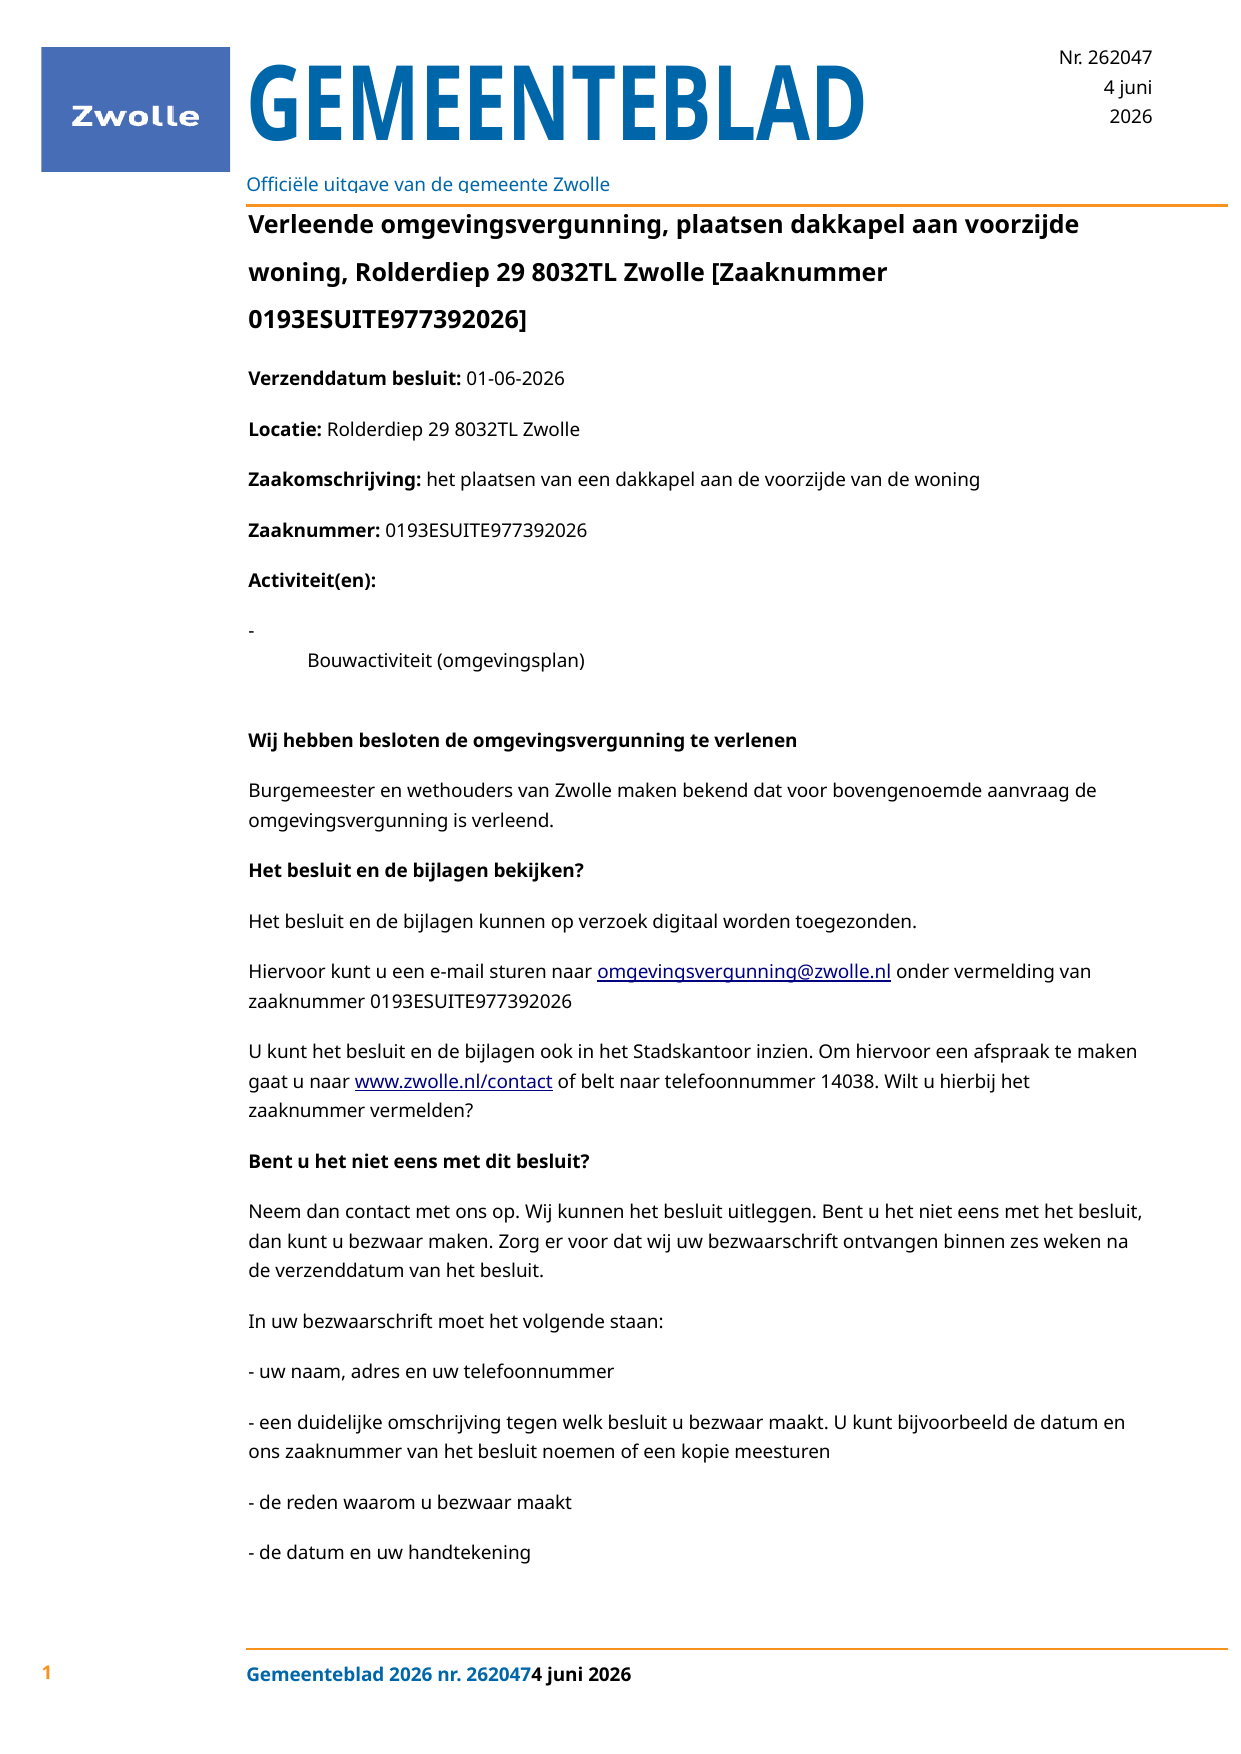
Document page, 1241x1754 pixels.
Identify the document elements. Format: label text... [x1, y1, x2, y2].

text - de datum en uw handtekening [248, 1539, 1152, 1565]
text Het besluit en de bijlagen kunnen op verzoek digitaal worden toegezonden. [248, 908, 1152, 934]
text - uw naam, adres en uw telefoonnummer [248, 1358, 1152, 1384]
text U kunt het besluit en de bijlagen ook in het Stadskantoor inzien. Om hiervoor een afspraak te maken gaat u naar www.zwolle.nl/contact of belt naar telefoonnummer 14038. Wilt u hierbij het zaaknummer vermelden? [248, 1038, 1152, 1123]
text Neem dan contact met ons op. Wij kunnen het besluit uitleggen. Bent u het niet eens met het besluit, dan kunt u bezwaar maken. Zorg er voor dat wij uw bezwaarschrift ontvangen binnen zes weken na de verzenddatum van het besluit. [248, 1198, 1152, 1283]
text Activiteit(en): [248, 567, 1152, 593]
text Locatie: Rolderdiep 29 8032TL Zwolle [248, 416, 1152, 442]
list Bouwactiviteit (omgevingsplan) [248, 647, 1152, 673]
text In uw bezwaarschrift moet het volgende staan: [248, 1308, 1152, 1334]
picture [41, 47, 231, 172]
text - een duidelijke omschrijving tegen welk besluit u bezwaar maakt. U kunt bijvoorbeeld de datum en ons zaaknummer van het besluit noemen of een kopie meesturen [248, 1409, 1152, 1464]
text Zaakomschrijving: het plaatsen van een dakkapel aan de voorzijde van de woning [248, 466, 1152, 492]
text Hiervoor kunt u een e-mail sturen naar omgevingsvergunning@zwolle.nl onder vermelding van zaaknummer 0193ESUITE977392026 [248, 958, 1152, 1014]
text Verzenddatum besluit: 01-06-2026 [248, 366, 1152, 391]
text Het besluit en de bijlagen bekijken? [248, 858, 1152, 883]
text - de reden waarom u bezwaar maakt [248, 1489, 1152, 1514]
text Burgemeester en wethouders van Zwolle maken bekend dat voor bovengenoemde aanvraag de omgevingsvergunning is verleend. [248, 778, 1152, 833]
text Bent u het niet eens met dit besluit? [248, 1148, 1152, 1174]
text Wij hebben besloten de omgevingsvergunning te verlenen [248, 727, 1152, 753]
text Zaaknummer: 0193ESUITE977392026 [248, 517, 1152, 542]
text Verleende omgevingsvergunning, plaatsen dakkapel aan voorzijde woning, Rolderdiep 29 8032TL Zwolle [Zaaknummer 0193ESUITE977392026] [248, 207, 1152, 336]
